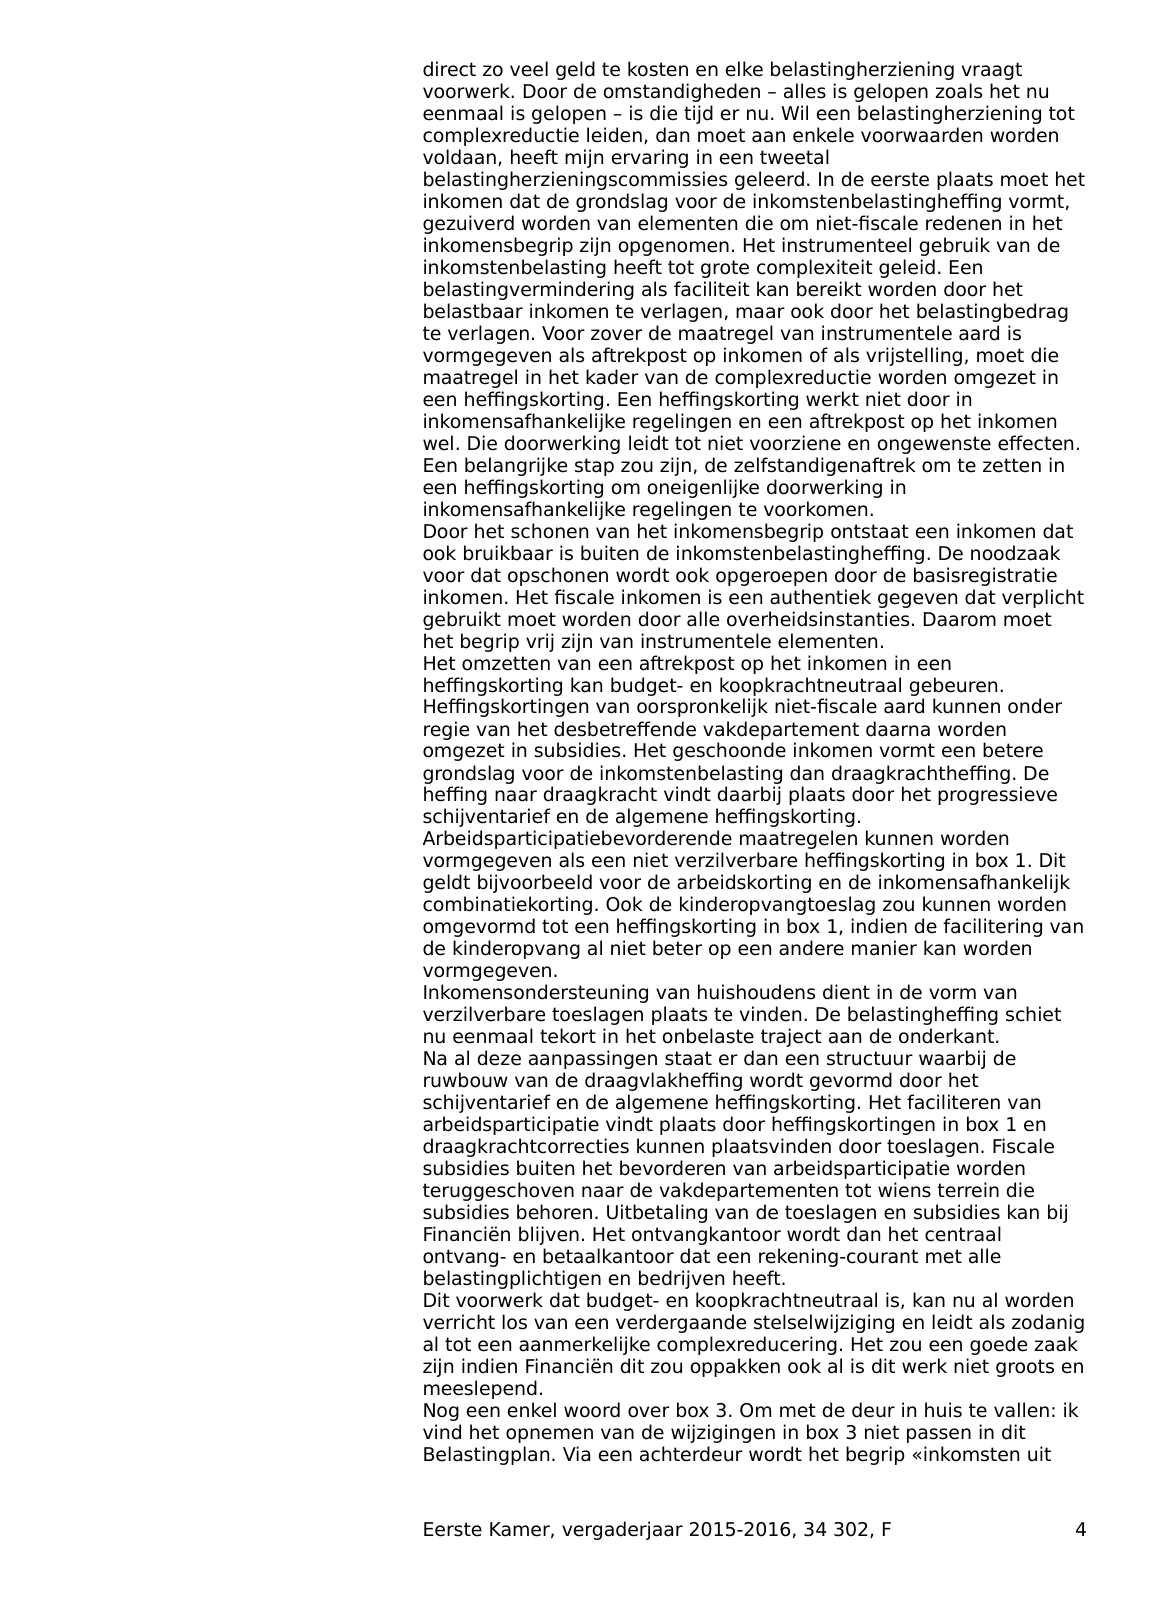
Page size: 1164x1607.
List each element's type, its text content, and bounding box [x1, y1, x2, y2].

text Door het schonen van het inkomensbegrip ontstaat een inkomen dat ook bruikbaar is buiten de inkomstenbelastingheffing. De noodzaak voor dat opschonen wordt ook opgeroepen door de basisregistratie inkomen. Het fiscale inkomen is een authentiek gegeven dat verplicht gebruikt moet worden door alle overheidsinstanties. Daarom moet het begrip vrij zijn van instrumentele elementen. [422, 521, 1087, 652]
text Dit voorwerk dat budget- en koopkrachtneutraal is, kan nu al worden verricht los van een verdergaande stelselwijziging en leidt als zodanig al tot een aanmerkelijke complexreducering. Het zou een goede zaak zijn indien Financiën dit zou oppakken ook al is dit werk niet groots en meeslepend. [422, 1290, 1087, 1400]
text Inkomensondersteuning van huishoudens dient in de vorm van verzilverbare toeslagen plaats te vinden. De belastingheffing schiet nu eenmaal tekort in het onbelaste traject aan de onderkant. [422, 982, 1087, 1048]
text Nog een enkel woord over box 3. Om met de deur in huis te vallen: ik vind het opnemen van de wijzigingen in box 3 niet passen in dit Belastingplan. Via een achterdeur wordt het begrip «inkomsten uit [422, 1400, 1087, 1466]
text Arbeidsparticipatiebevorderende maatregelen kunnen worden vormgegeven als een niet verzilverbare heffingskorting in box 1. Dit geldt bijvoorbeeld voor de arbeidskorting en de inkomensafhankelijk combinatiekorting. Ook de kinderopvangtoeslag zou kunnen worden omgevormd tot een heffingskorting in box 1, indien de facilitering van de kinderopvang al niet beter op een andere manier kan worden vormgegeven. [422, 828, 1087, 982]
text Het omzetten van een aftrekpost op het inkomen in een heffingskorting kan budget- en koopkrachtneutraal gebeuren. Heffingskortingen van oorspronkelijk niet-fiscale aard kunnen onder regie van het desbetreffende vakdepartement daarna worden omgezet in subsidies. Het geschoonde inkomen vormt een betere grondslag voor de inkomstenbelasting dan draagkrachtheffing. De heffing naar draagkracht vindt daarbij plaats door het progressieve schijventarief en de algemene heffingskorting. [422, 652, 1087, 828]
text direct zo veel geld te kosten en elke belastingherziening vraagt voorwerk. Door de omstandigheden – alles is gelopen zoals het nu eenmaal is gelopen – is die tijd er nu. Wil een belastingherziening tot complexreductie leiden, dan moet aan enkele voorwaarden worden voldaan, heeft mijn ervaring in een tweetal belastingherzieningscommissies geleerd. In de eerste plaats moet het inkomen dat de grondslag voor de inkomstenbelastingheffing vormt, gezuiverd worden van elementen die om niet-fiscale redenen in het inkomensbegrip zijn opgenomen. Het instrumenteel gebruik van de inkomstenbelasting heeft tot grote complexiteit geleid. Een belastingvermindering als faciliteit kan bereikt worden door het belastbaar inkomen te verlagen, maar ook door het belastingbedrag te verlagen. Voor zover de maatregel van instrumentele aard is vormgegeven als aftrekpost op inkomen of als vrijstelling, moet die maatregel in het kader van de complexreductie worden omgezet in een heffingskorting. Een heffingskorting werkt niet door in inkomensafhankelijke regelingen en een aftrekpost op het inkomen wel. Die doorwerking leidt tot niet voorziene en ongewenste effecten. Een belangrijke stap zou zijn, de zelfstandigenaftrek om te zetten in een heffingskorting om oneigenlijke doorwerking in inkomensafhankelijke regelingen te voorkomen. [422, 59, 1087, 521]
text Na al deze aanpassingen staat er dan een structuur waarbij de ruwbouw van de draagvlakheffing wordt gevormd door het schijventarief en de algemene heffingskorting. Het faciliteren van arbeidsparticipatie vindt plaats door heffingskortingen in box 1 en draagkrachtcorrecties kunnen plaatsvinden door toeslagen. Fiscale subsidies buiten het bevorderen van arbeidsparticipatie worden teruggeschoven naar de vakdepartementen tot wiens terrein die subsidies behoren. Uitbetaling van de toeslagen en subsidies kan bij Financiën blijven. Het ontvangkantoor wordt dan het centraal ontvang- en betaalkantoor dat een rekening-courant met alle belastingplichtigen en bedrijven heeft. [422, 1048, 1087, 1290]
